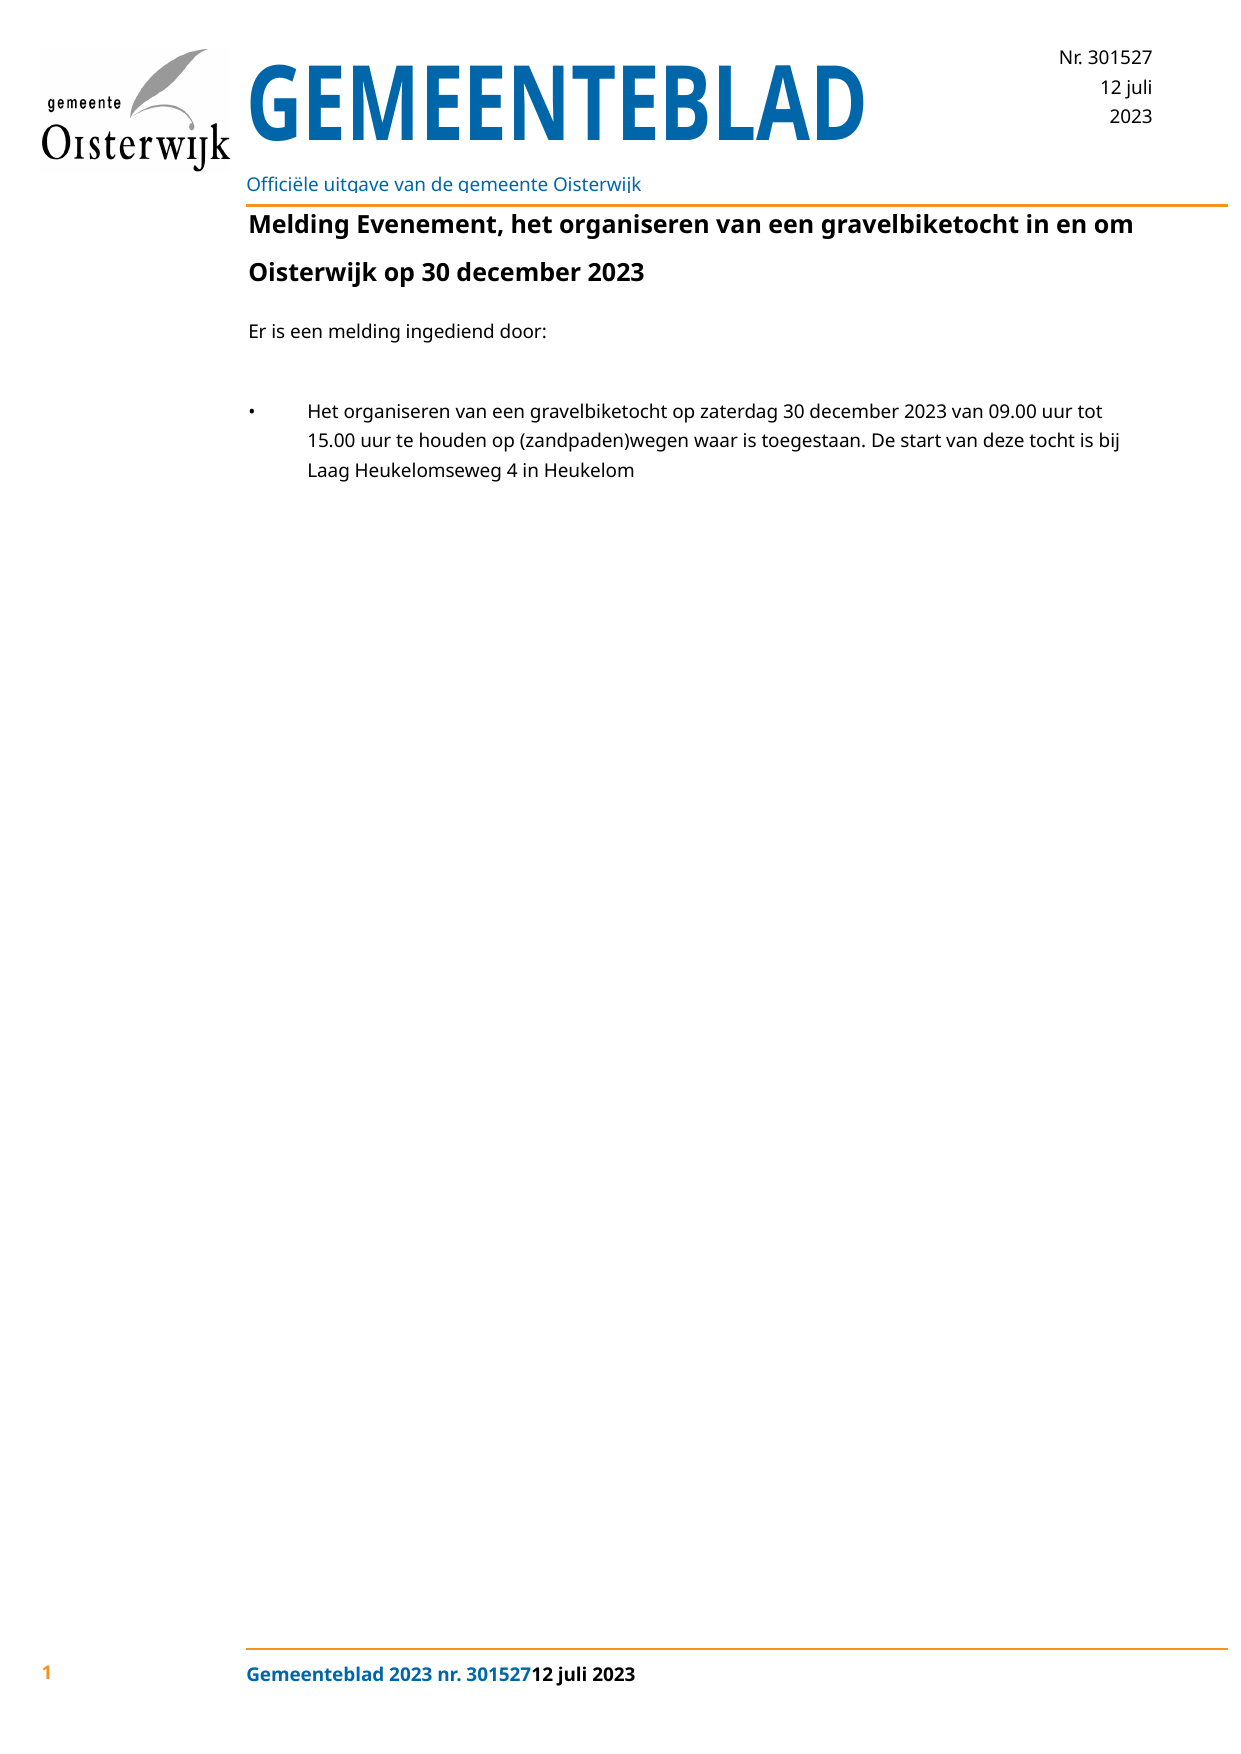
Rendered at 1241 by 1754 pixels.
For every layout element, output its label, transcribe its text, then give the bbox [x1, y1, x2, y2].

picture [41, 47, 231, 172]
text Er is een melding ingediend door: [248, 318, 1152, 344]
text Melding Evenement, het organiseren van een gravelbiketocht in en om Oisterwijk op 30 december 2023 [248, 207, 1152, 288]
list Het organiseren van een gravelbiketocht op zaterdag 30 december 2023 van 09.00 uur tot 15.00 uur te houden op (zandpaden)wegen waar is toegestaan. De start van deze tocht is bij Laag Heukelomseweg 4 in Heukelom [248, 398, 1152, 483]
